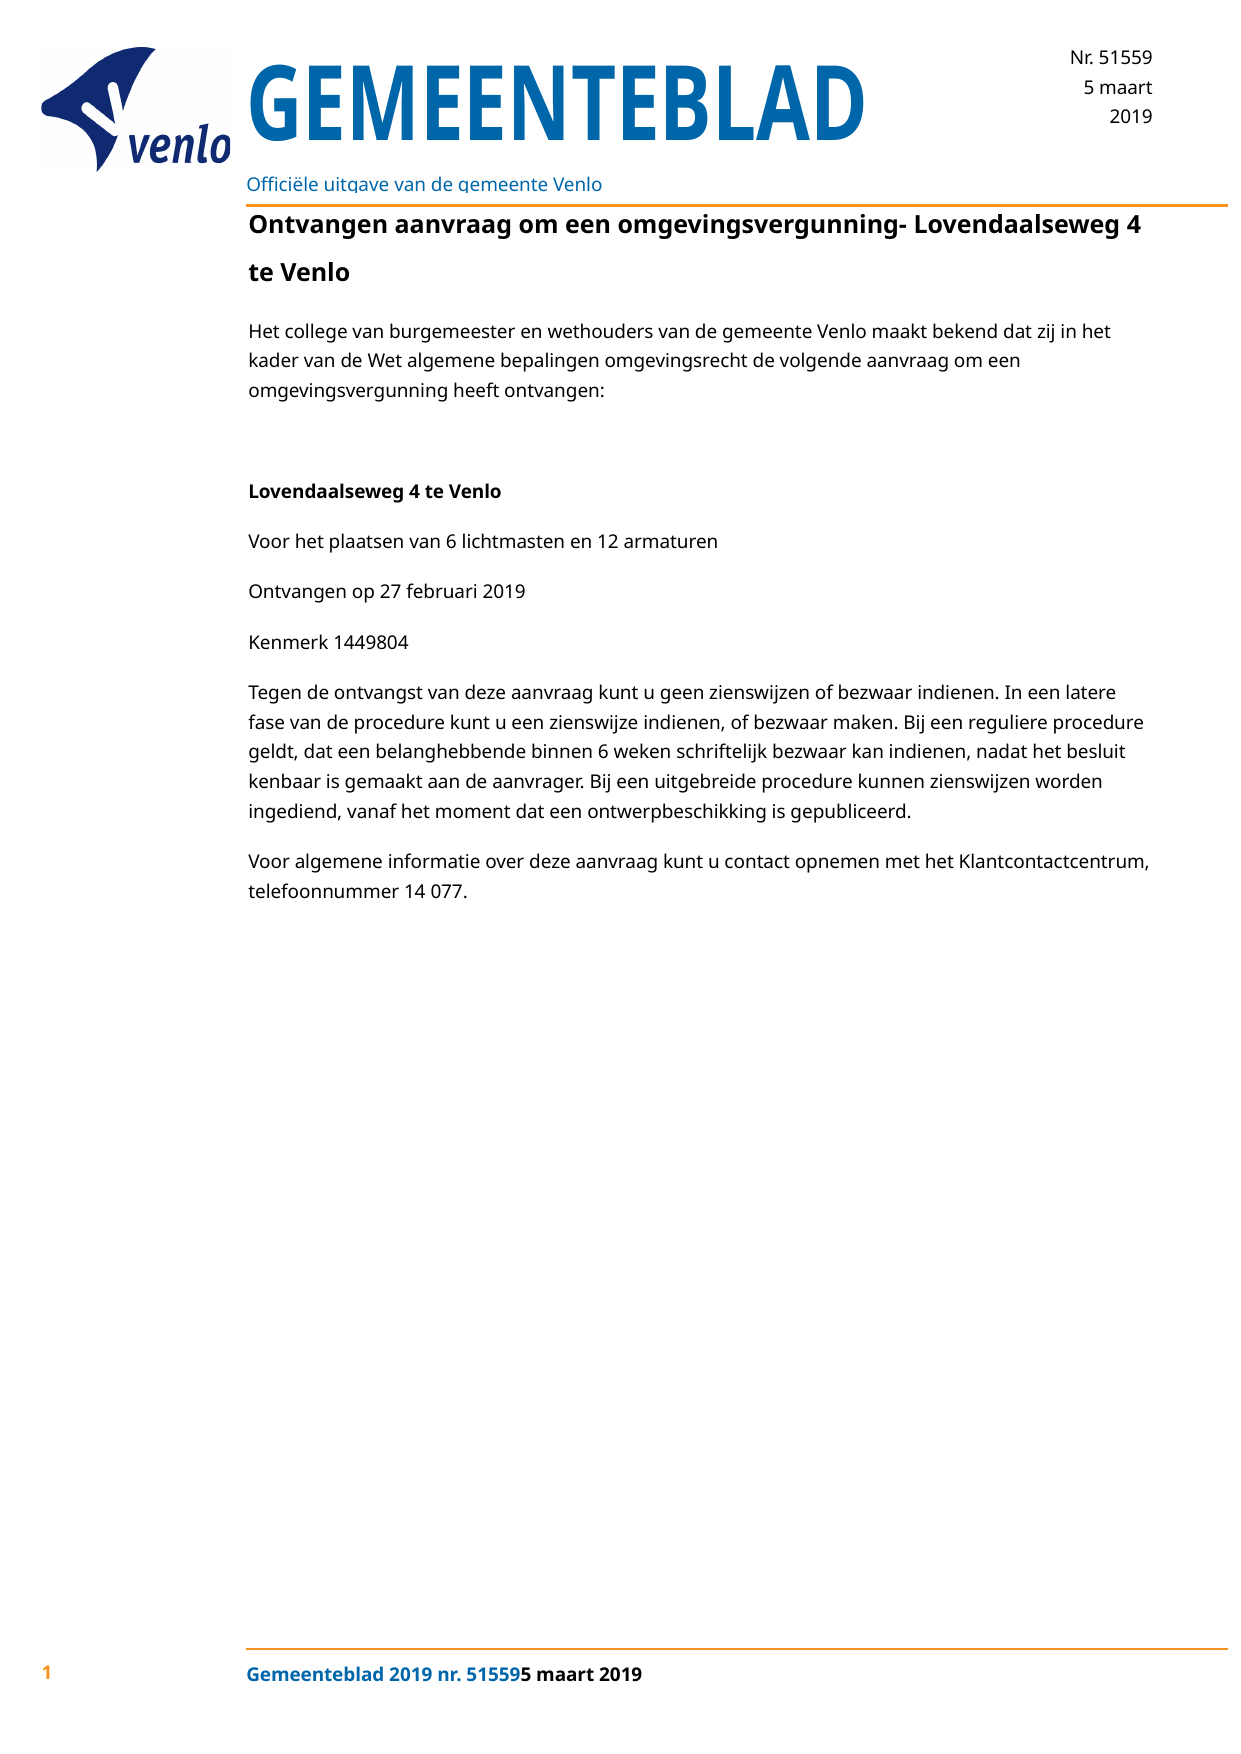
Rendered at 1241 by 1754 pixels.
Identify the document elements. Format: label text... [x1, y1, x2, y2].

text Ontvangen aanvraag om een omgevingsvergunning- Lovendaalseweg 4 te Venlo [248, 207, 1152, 288]
text Voor algemene informatie over deze aanvraag kunt u contact opnemen met het Klantcontactcentrum, telefoonnummer 14 077. [248, 848, 1152, 904]
text Voor het plaatsen van 6 lichtmasten en 12 armaturen [248, 528, 1152, 554]
picture [41, 47, 231, 172]
text Ontvangen op 27 februari 2019 [248, 579, 1152, 604]
text Kenmerk 1449804 [248, 629, 1152, 655]
text Het college van burgemeester en wethouders van de gemeente Venlo maakt bekend dat zij in het kader van de Wet algemene bepalingen omgevingsrecht de volgende aanvraag om een omgevingsvergunning heeft ontvangen: [248, 318, 1152, 403]
text Lovendaalseweg 4 te Venlo [248, 478, 1152, 504]
text Tegen de ontvangst van deze aanvraag kunt u geen zienswijzen of bezwaar indienen. In een latere fase van de procedure kunt u een zienswijze indienen, of bezwaar maken. Bij een reguliere procedure geldt, dat een belanghebbende binnen 6 weken schriftelijk bezwaar kan indienen, nadat het besluit kenbaar is gemaakt aan de aanvrager. Bij een uitgebreide procedure kunnen zienswijzen worden ingediend, vanaf het moment dat een ontwerpbeschikking is gepubliceerd. [248, 679, 1152, 824]
